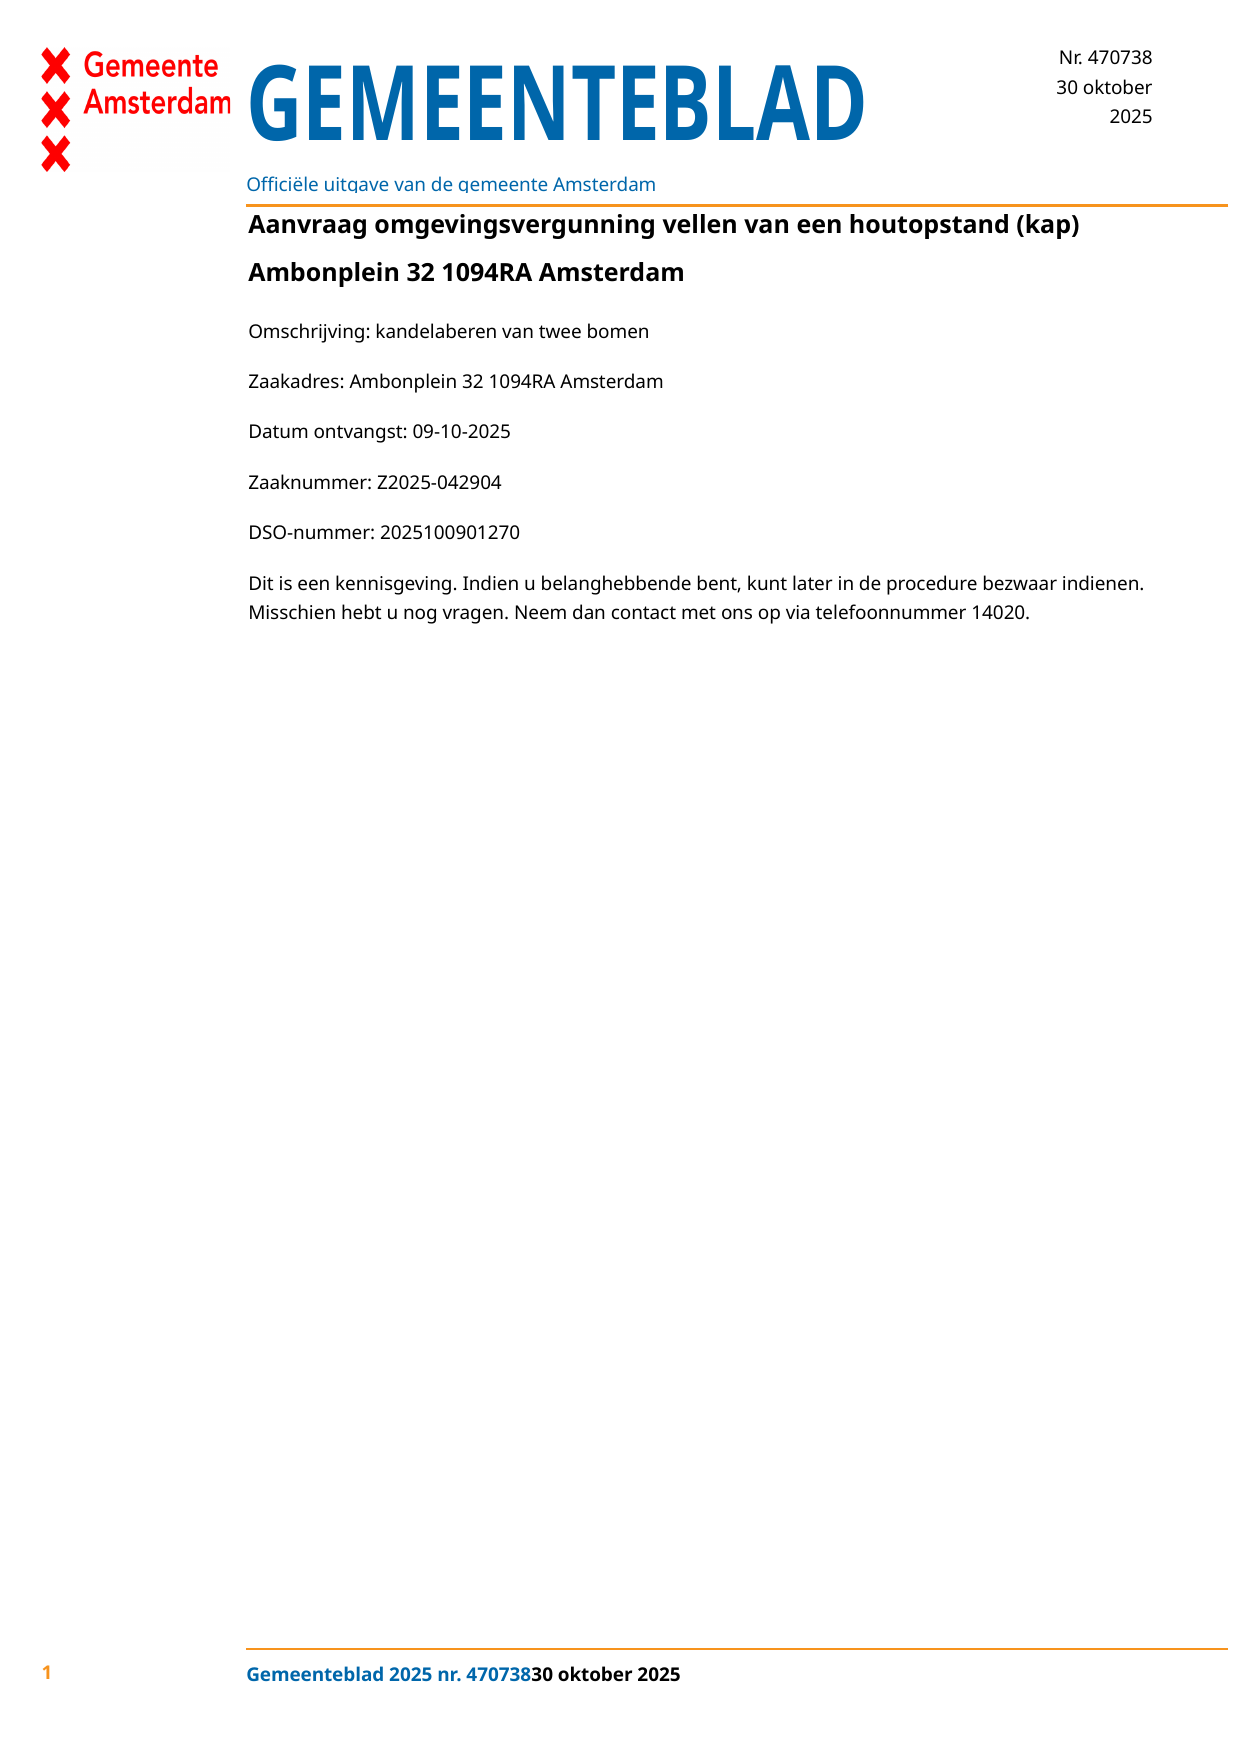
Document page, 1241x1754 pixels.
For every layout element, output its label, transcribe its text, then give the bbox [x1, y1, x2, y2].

text DSO-nummer: 2025100901270 [248, 519, 1152, 545]
text Zaakadres: Ambonplein 32 1094RA Amsterdam [248, 368, 1152, 394]
text Zaaknummer: Z2025-042904 [248, 469, 1152, 495]
text Omschrijving: kandelaberen van twee bomen [248, 318, 1152, 344]
text Aanvraag omgevingsvergunning vellen van een houtopstand (kap) Ambonplein 32 1094RA Amsterdam [248, 207, 1152, 288]
text Datum ontvangst: 09-10-2025 [248, 419, 1152, 444]
text Dit is een kennisgeving. Indien u belanghebbende bent, kunt later in de procedure bezwaar indienen. Misschien hebt u nog vragen. Neem dan contact met ons op via telefoonnummer 14020. [248, 570, 1152, 625]
picture [41, 47, 231, 172]
